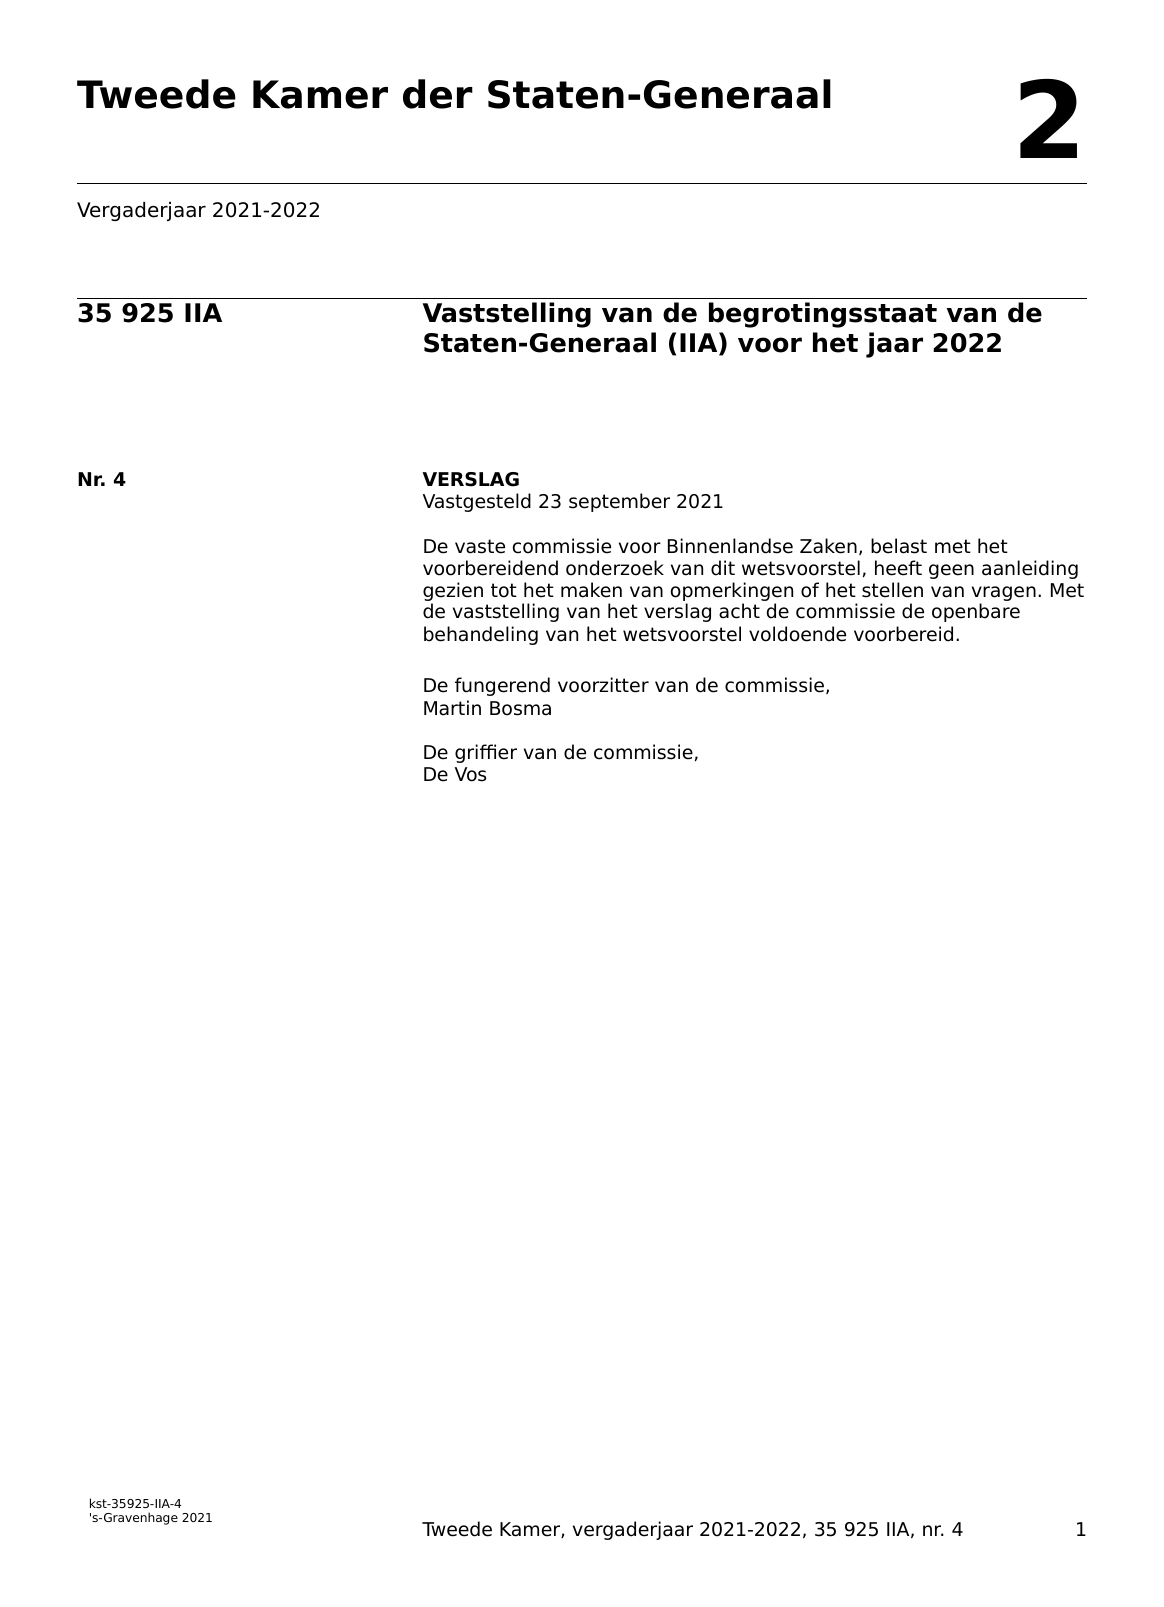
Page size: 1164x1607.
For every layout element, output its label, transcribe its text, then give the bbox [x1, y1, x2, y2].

text De vaste commissie voor Binnenlandse Zaken, belast met het voorbereidend onderzoek van dit wetsvoorstel, heeft geen aanleiding gezien tot het maken van opmerkingen of het stellen van vragen. Met de vaststelling van het verslag acht de commissie de openbare behandeling van het wetsvoorstel voldoende voorbereid. [422, 536, 1087, 645]
text kst-35925-IIA-4 [88, 1497, 323, 1511]
text De fungerend voorzitter van de commissie, Martin Bosma [422, 675, 1087, 719]
table_header Tweede Kamer der Staten-Generaal [77, 59, 886, 183]
text Vastgesteld 23 september 2021 [422, 491, 1087, 513]
table_header 2 [886, 59, 1087, 183]
text De griffier van de commissie, De Vos [422, 742, 1087, 786]
table_cell Vergaderjaar 2021-2022 [77, 184, 1087, 298]
text 's-Gravenhage 2021 [88, 1511, 323, 1525]
subtitle Nr. 4 VERSLAG [77, 469, 1087, 491]
subtitle 35 925 IIA Vaststelling van de begrotingsstaat van de Staten-Generaal (IIA) voor het jaar 2022 [77, 299, 1087, 358]
